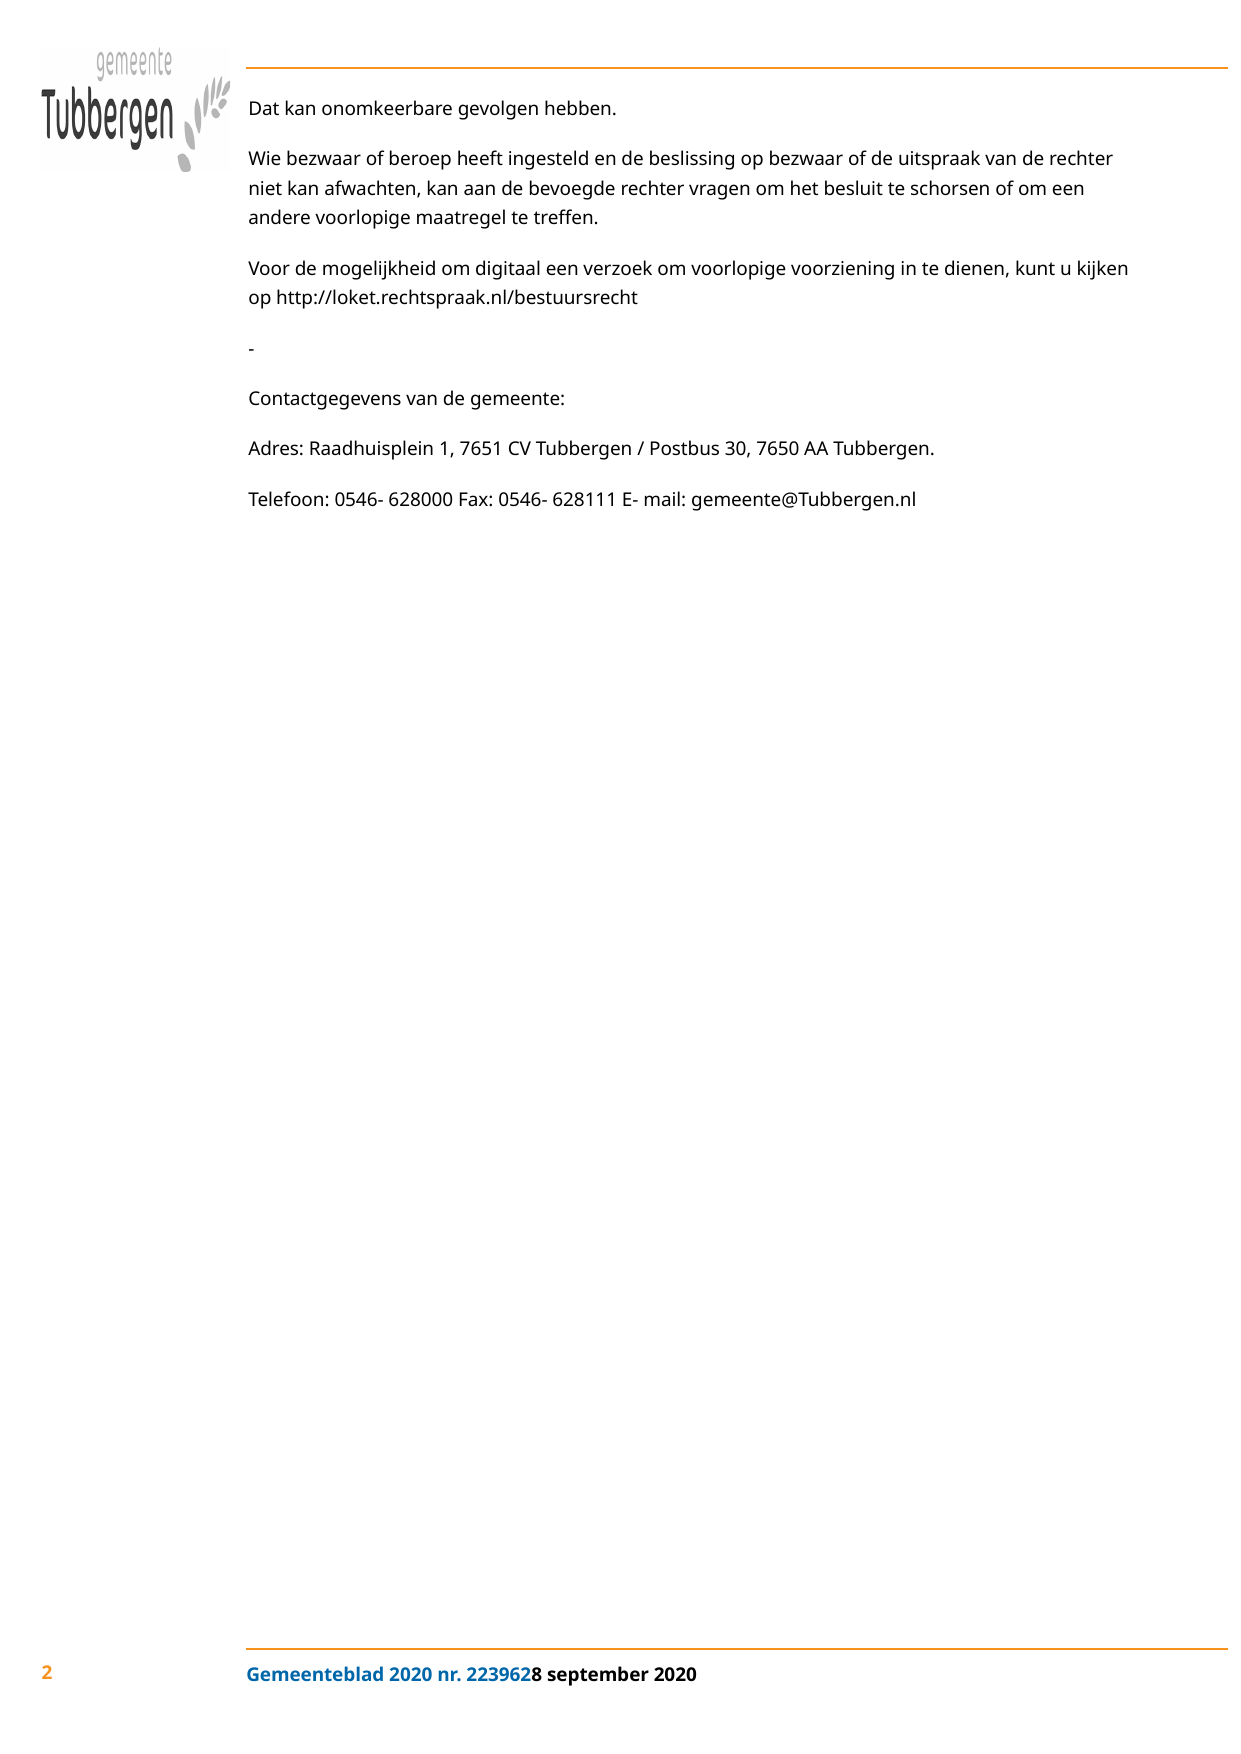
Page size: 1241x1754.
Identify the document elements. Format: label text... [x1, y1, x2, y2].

text Dat kan onomkeerbare gevolgen hebben. [248, 95, 1152, 121]
text - [248, 335, 1152, 361]
text Contactgegevens van de gemeente: [248, 385, 1152, 411]
text Wie bezwaar of beroep heeft ingesteld en de beslissing op bezwaar of de uitspraak van de rechter niet kan afwachten, kan aan de bevoegde rechter vragen om het besluit te schorsen of om een andere voorlopige maatregel te treffen. [248, 145, 1152, 230]
text Voor de mogelijkheid om digitaal een verzoek om voorlopige voorziening in te dienen, kunt u kijken op http://loket.rechtspraak.nl/bestuursrecht [248, 255, 1152, 310]
picture [41, 47, 231, 172]
text Telefoon: 0546- 628000 Fax: 0546- 628111 E- mail: gemeente@Tubbergen.nl [248, 486, 1152, 512]
text Adres: Raadhuisplein 1, 7651 CV Tubbergen / Postbus 30, 7650 AA Tubbergen. [248, 436, 1152, 461]
